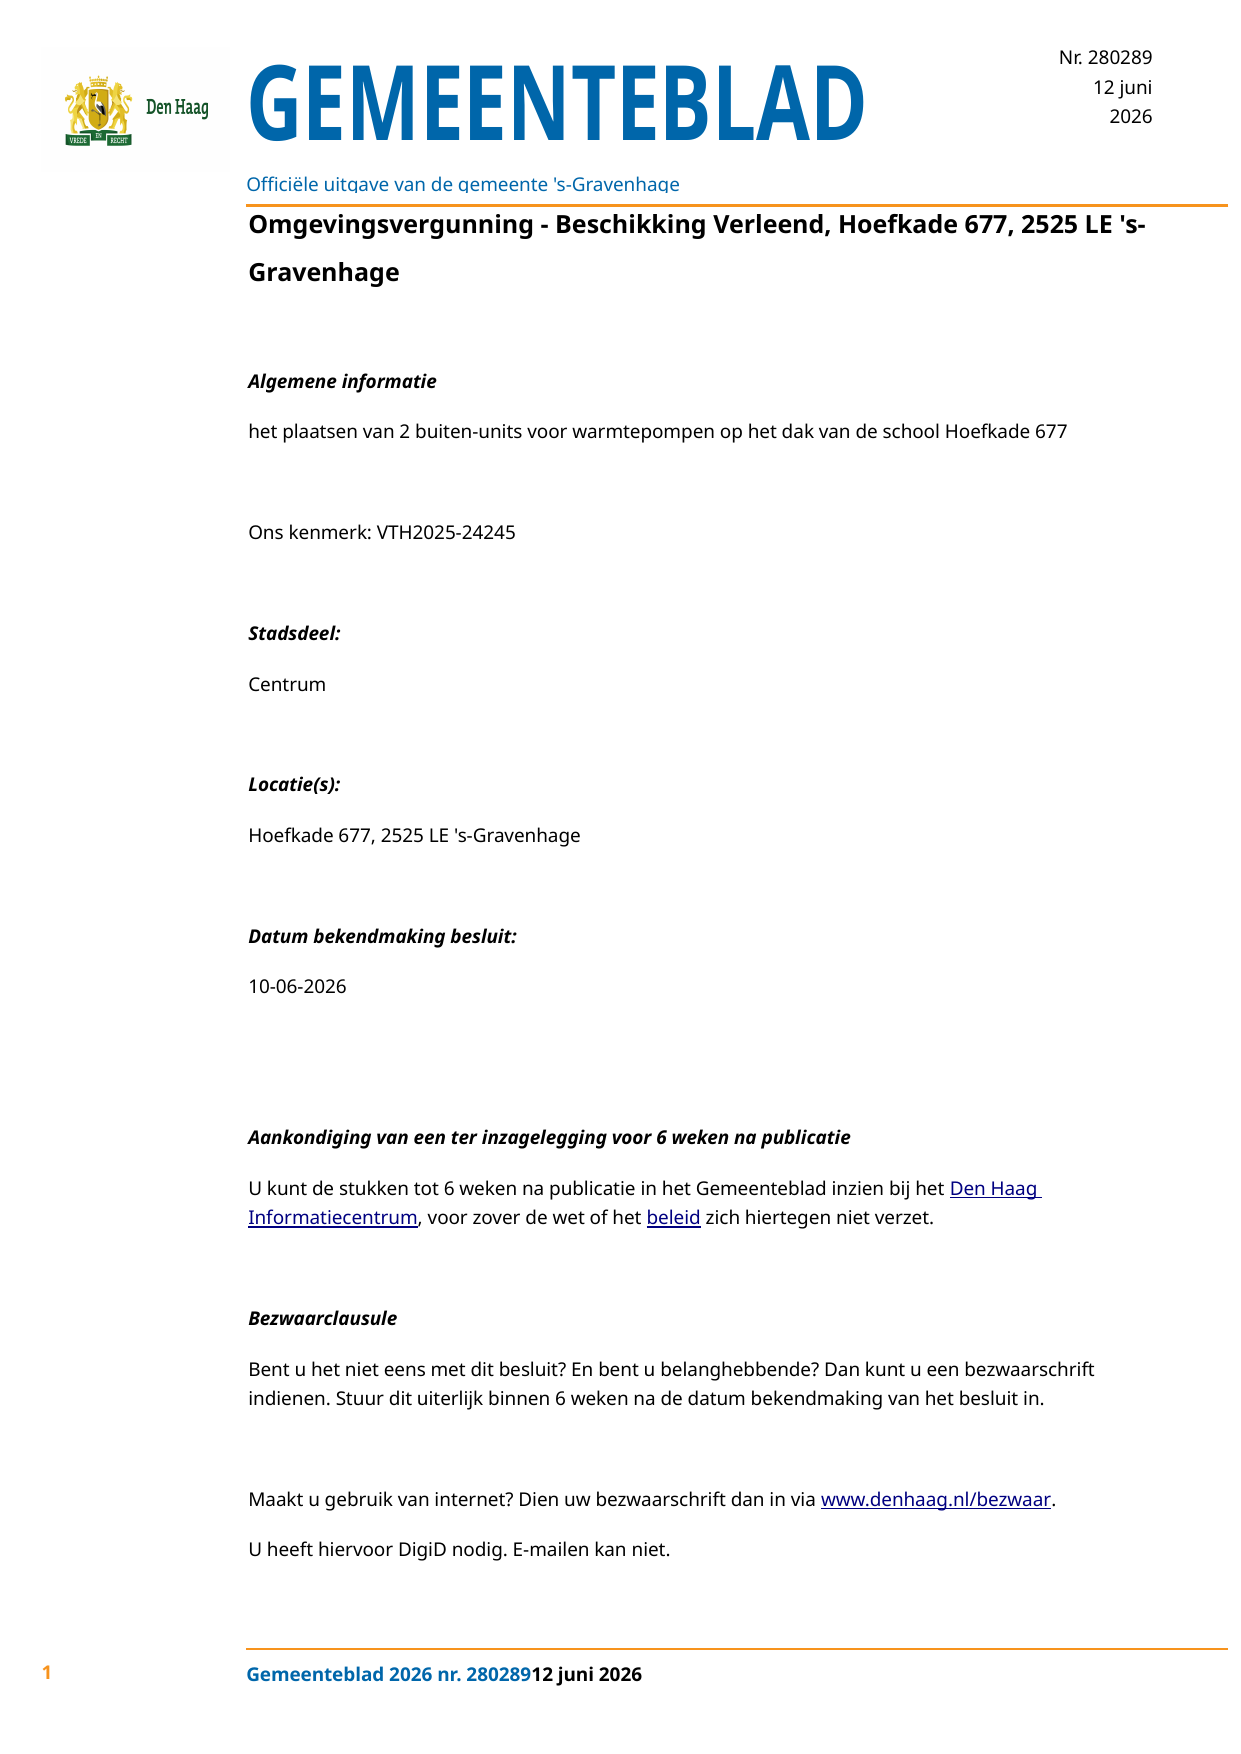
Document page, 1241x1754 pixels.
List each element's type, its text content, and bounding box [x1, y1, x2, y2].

text Maakt u gebruik van internet? Dien uw bezwaarschrift dan in via www.denhaag.nl/bezwaar. [248, 1486, 1152, 1512]
text Ons kenmerk: VTH2025-24245 [248, 519, 1152, 545]
text 10-06-2026 [248, 973, 1152, 999]
text Stadsdeel: [248, 620, 1152, 646]
text Centrum [248, 671, 1152, 697]
text Datum bekendmaking besluit: [248, 923, 1152, 949]
text het plaatsen van 2 buiten-units voor warmtepompen op het dak van de school Hoefkade 677 [248, 419, 1152, 444]
picture [41, 47, 231, 172]
text Hoefkade 677, 2525 LE 's-Gravenhage [248, 822, 1152, 848]
text U kunt de stukken tot 6 weken na publicatie in het Gemeenteblad inzien bij het Den Haag Informatiecentrum, voor zover de wet of het beleid zich hiertegen niet verzet. [248, 1175, 1152, 1230]
text Bezwaarclausule [248, 1305, 1152, 1331]
text Algemene informatie [248, 368, 1152, 394]
text Aankondiging van een ter inzagelegging voor 6 weken na publicatie [248, 1124, 1152, 1150]
text Omgevingsvergunning - Beschikking Verleend, Hoefkade 677, 2525 LE 's-Gravenhage [248, 207, 1152, 288]
text Locatie(s): [248, 772, 1152, 797]
text U heeft hiervoor DigiD nodig. E-mailen kan niet. [248, 1537, 1152, 1562]
text Bent u het niet eens met dit besluit? En bent u belanghebbende? Dan kunt u een bezwaarschrift indienen. Stuur dit uiterlijk binnen 6 weken na de datum bekendmaking van het besluit in. [248, 1356, 1152, 1411]
